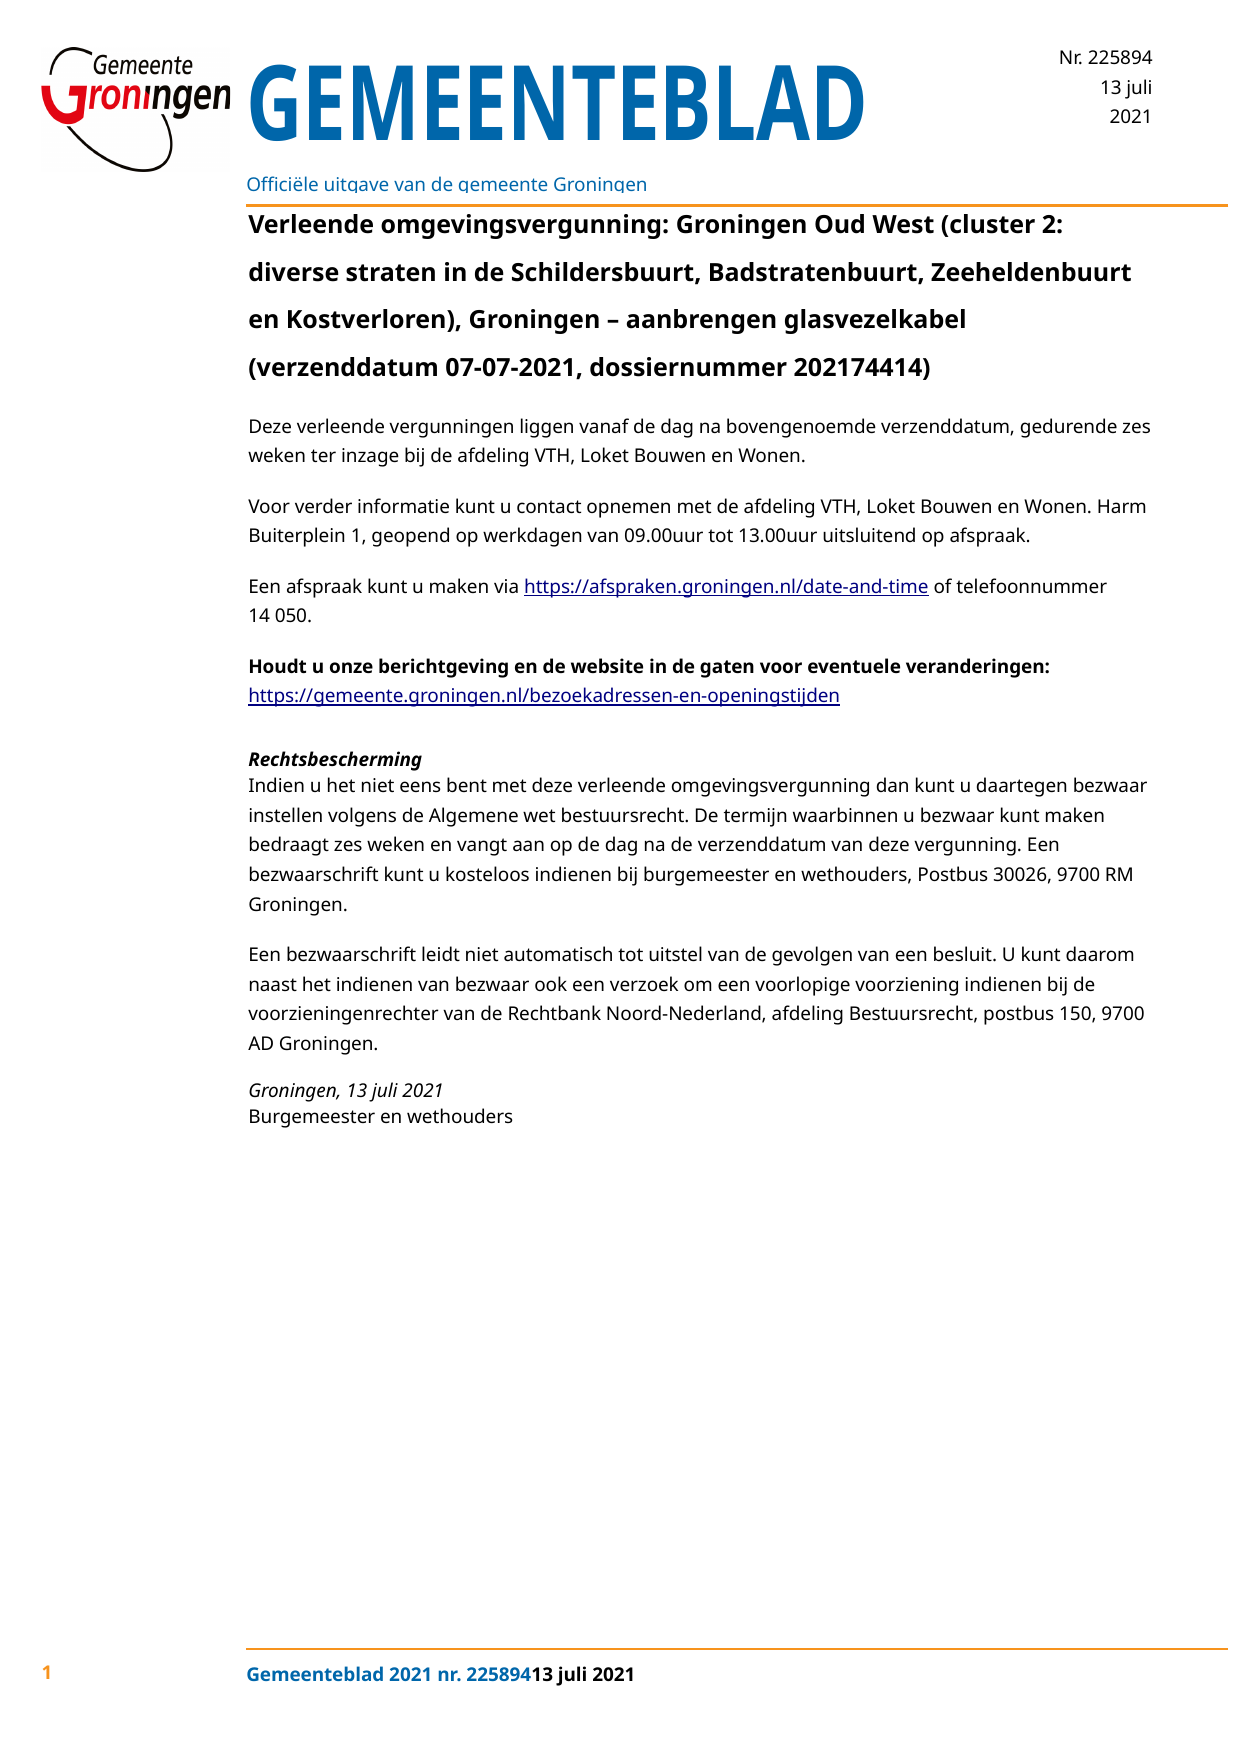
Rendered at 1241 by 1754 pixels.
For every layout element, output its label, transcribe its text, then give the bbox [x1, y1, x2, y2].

text Houdt u onze berichtgeving en de website in de gaten voor eventuele veranderingen: https://gemeente.groningen.nl/bezoekadressen-en-openingstijden [248, 653, 1152, 708]
text Rechtsbescherming [248, 747, 1152, 772]
text Indien u het niet eens bent met deze verleende omgevingsvergunning dan kunt u daartegen bezwaar instellen volgens de Algemene wet bestuursrecht. De termijn waarbinnen u bezwaar kunt maken bedraagt zes weken en vangt aan op de dag na de verzenddatum van deze vergunning. Een bezwaarschrift kunt u kosteloos indienen bij burgemeester en wethouders, Postbus 30026, 9700 RM Groningen. [248, 772, 1152, 916]
text Groningen, 13 juli 2021 [248, 1078, 1152, 1103]
text Voor verder informatie kunt u contact opnemen met de afdeling VTH, Loket Bouwen en Wonen. Harm Buiterplein 1, geopend op werkdagen van 09.00uur tot 13.00uur uitsluitend op afspraak. [248, 493, 1152, 548]
picture [41, 47, 231, 172]
text Burgemeester en wethouders [248, 1103, 1152, 1129]
text Een afspraak kunt u maken via https://afspraken.groningen.nl/date-and-time of telefoonnummer 14 050. [248, 573, 1152, 628]
text Deze verleende vergunningen liggen vanaf de dag na bovengenoemde verzenddatum, gedurende zes weken ter inzage bij de afdeling VTH, Loket Bouwen en Wonen. [248, 413, 1152, 468]
text Verleende omgevingsvergunning: Groningen Oud West (cluster 2: diverse straten in de Schildersbuurt, Badstratenbuurt, Zeeheldenbuurt en Kostverloren), Groningen – aanbrengen glasvezelkabel (verzenddatum 07-07-2021, dossiernummer 202174414) [248, 207, 1152, 384]
text Een bezwaarschrift leidt niet automatisch tot uitstel van de gevolgen van een besluit. U kunt daarom naast het indienen van bezwaar ook een verzoek om een voorlopige voorziening indienen bij de voorzieningenrechter van de Rechtbank Noord-Nederland, afdeling Bestuursrecht, postbus 150, 9700 AD Groningen. [248, 941, 1152, 1056]
